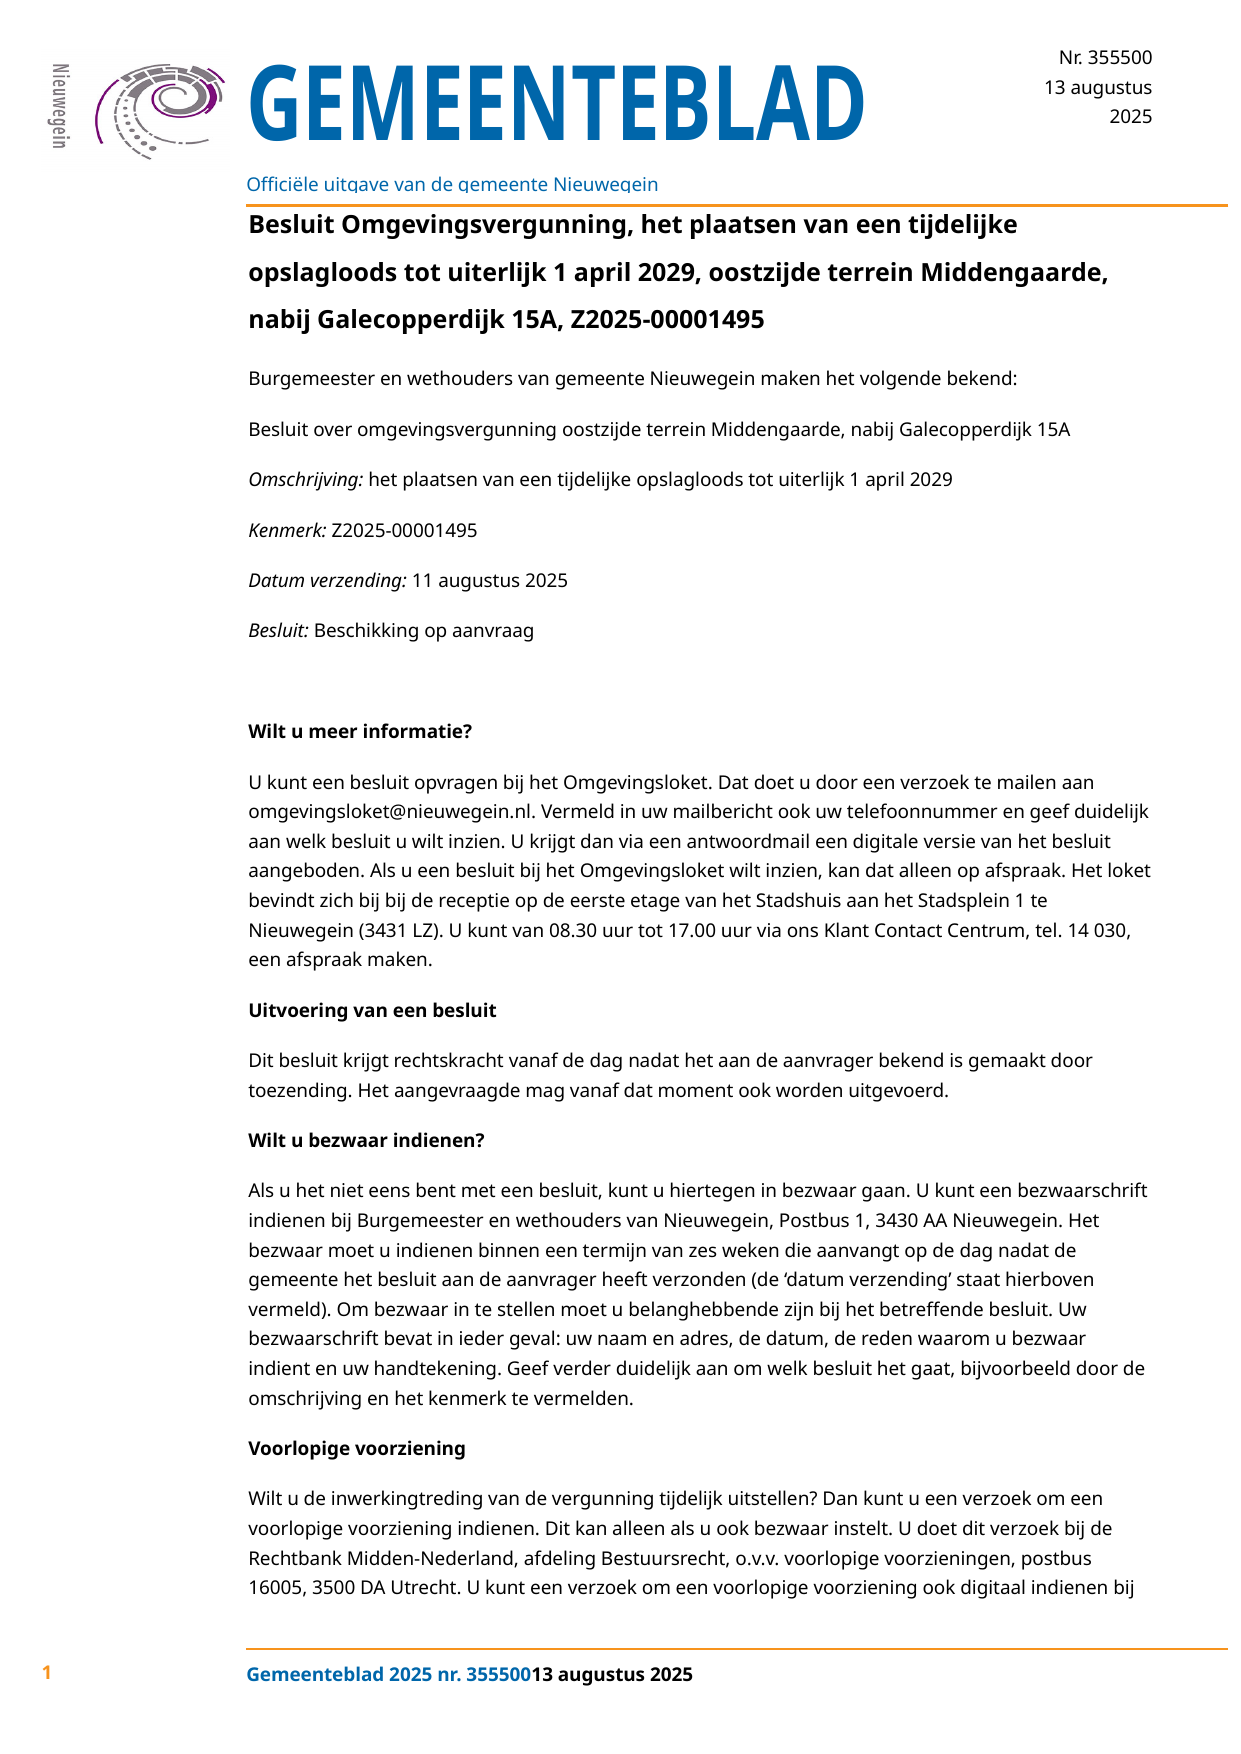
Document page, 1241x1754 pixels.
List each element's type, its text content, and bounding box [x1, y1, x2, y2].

text Uitvoering van een besluit [248, 997, 1152, 1022]
text Datum verzending: 11 augustus 2025 [248, 567, 1152, 593]
text Besluit Omgevingsvergunning, het plaatsen van een tijdelijke opslagloods tot uiterlijk 1 april 2029, oostzijde terrein Middengaarde, nabij Galecopperdijk 15A, Z2025-00001495 [248, 207, 1152, 336]
text Als u het niet eens bent met een besluit, kunt u hiertegen in bezwaar gaan. U kunt een bezwaarschrift indienen bij Burgemeester en wethouders van Nieuwegein, Postbus 1, 3430 AA Nieuwegein. Het bezwaar moet u indienen binnen een termijn van zes weken die aanvangt op de dag nadat de gemeente het besluit aan de aanvrager heeft verzonden (de ‘datum verzending’ staat hierboven vermeld). Om bezwaar in te stellen moet u belanghebbende zijn bij het betreffende besluit. Uw bezwaarschrift bevat in ieder geval: uw naam en adres, de datum, de reden waarom u bezwaar indient en uw handtekening. Geef verder duidelijk aan om welk besluit het gaat, bijvoorbeeld door de omschrijving en het kenmerk te vermelden. [248, 1178, 1152, 1410]
text Wilt u meer informatie? [248, 718, 1152, 744]
text Wilt u de inwerkingtreding van de vergunning tijdelijk uitstellen? Dan kunt u een verzoek om een voorlopige voorziening indienen. Dit kan alleen als u ook bezwaar instelt. U doet dit verzoek bij de Rechtbank Midden-Nederland, afdeling Bestuursrecht, o.v.v. voorlopige voorzieningen, postbus 16005, 3500 DA Utrecht. U kunt een verzoek om een voorlopige voorziening ook digitaal indienen bij [248, 1486, 1152, 1600]
text Wilt u bezwaar indienen? [248, 1127, 1152, 1153]
text Besluit: Beschikking op aanvraag [248, 618, 1152, 643]
text Voorlopige voorziening [248, 1435, 1152, 1461]
text Kenmerk: Z2025-00001495 [248, 517, 1152, 542]
text U kunt een besluit opvragen bij het Omgevingsloket. Dat doet u door een verzoek te mailen aan omgevingsloket@nieuwegein.nl. Vermeld in uw mailbericht ook uw telefoonnummer en geef duidelijk aan welk besluit u wilt inzien. U krijgt dan via een antwoordmail een digitale versie van het besluit aangeboden. Als u een besluit bij het Omgevingsloket wilt inzien, kan dat alleen op afspraak. Het loket bevindt zich bij bij de receptie op de eerste etage van het Stadshuis aan het Stadsplein 1 te Nieuwegein (3431 LZ). U kunt van 08.30 uur tot 17.00 uur via ons Klant Contact Centrum, tel. 14 030, een afspraak maken. [248, 769, 1152, 972]
text Dit besluit krijgt rechtskracht vanaf de dag nadat het aan de aanvrager bekend is gemaakt door toezending. Het aangevraagde mag vanaf dat moment ook worden uitgevoerd. [248, 1047, 1152, 1102]
text Omschrijving: het plaatsen van een tijdelijke opslagloods tot uiterlijk 1 april 2029 [248, 466, 1152, 492]
picture [41, 47, 231, 172]
text Burgemeester en wethouders van gemeente Nieuwegein maken het volgende bekend: [248, 366, 1152, 391]
text Besluit over omgevingsvergunning oostzijde terrein Middengaarde, nabij Galecopperdijk 15A [248, 416, 1152, 442]
